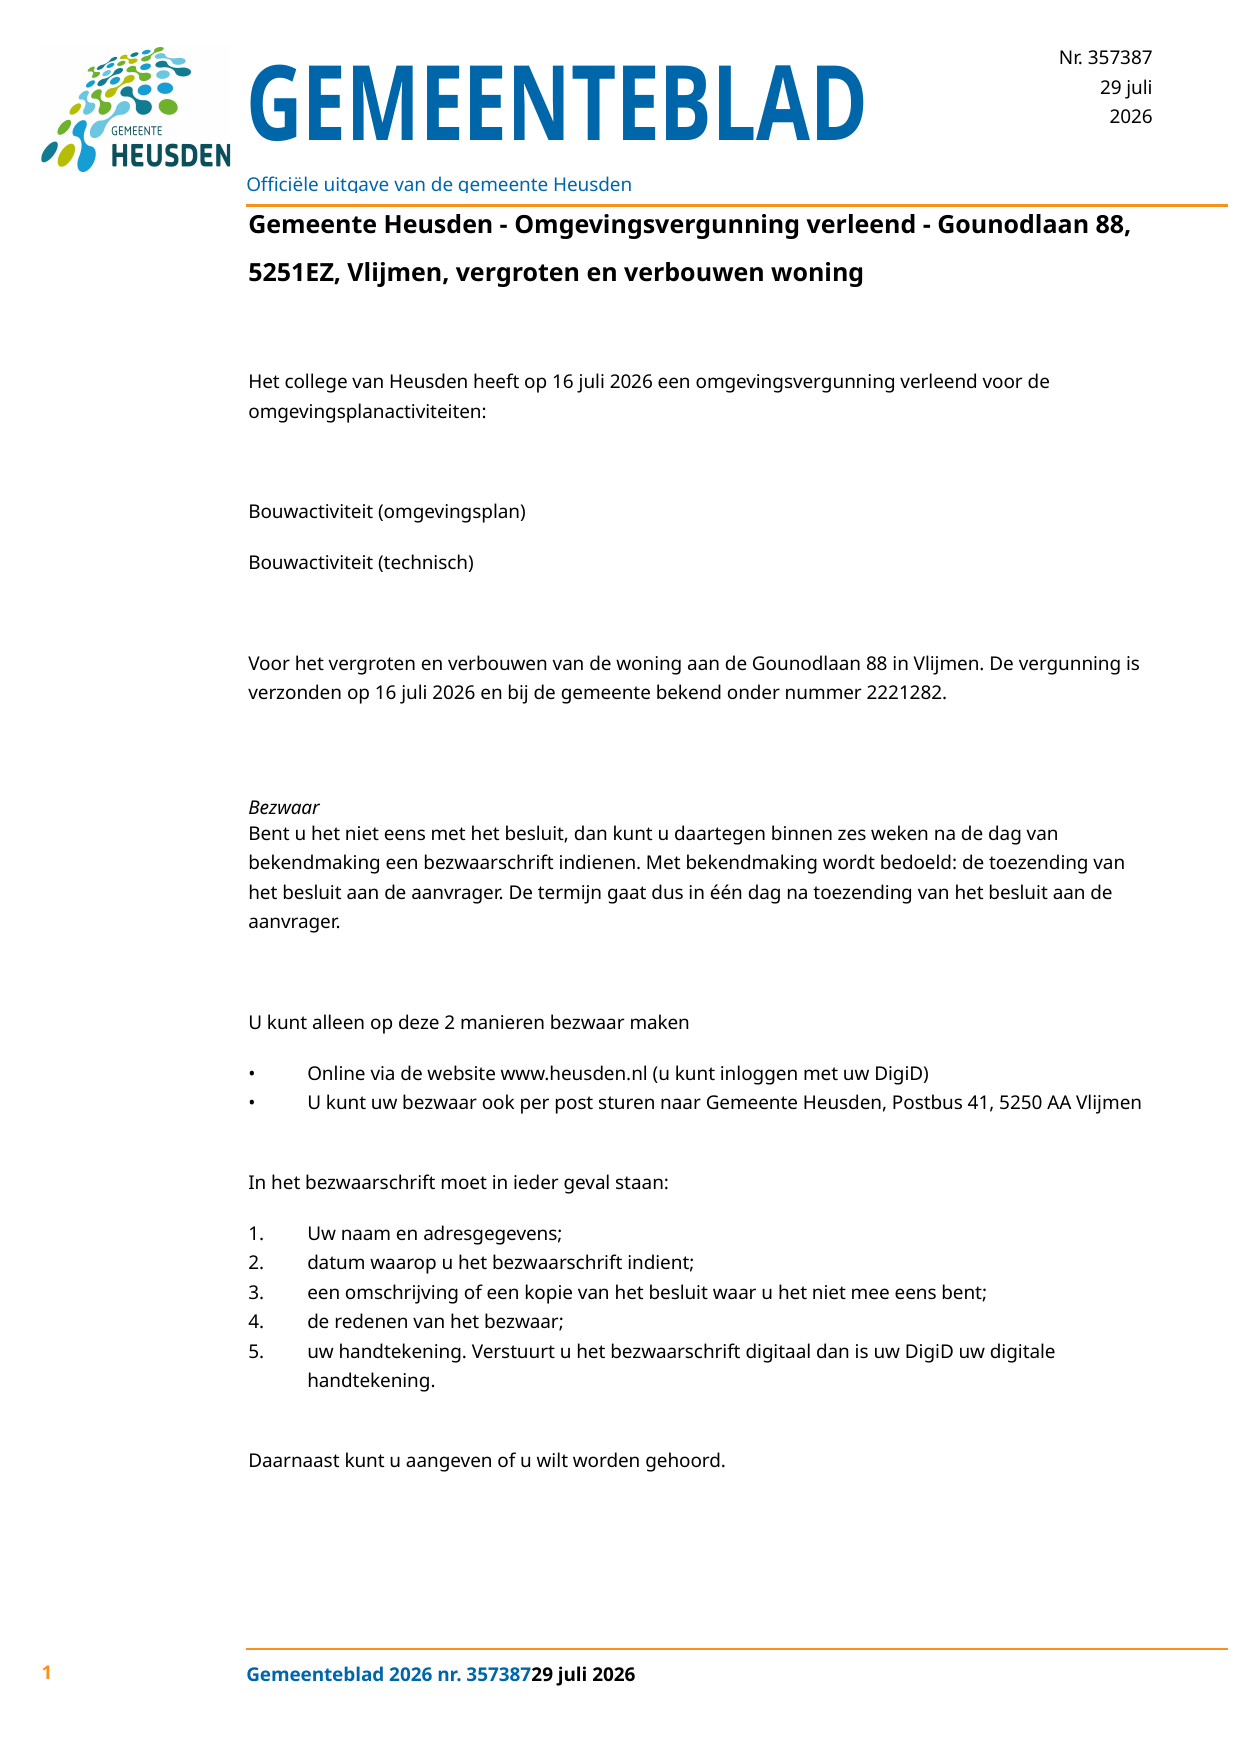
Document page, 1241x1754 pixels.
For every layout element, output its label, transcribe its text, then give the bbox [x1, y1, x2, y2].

list datum waarop u het bezwaarschrift indient; [248, 1249, 1152, 1275]
text U kunt alleen op deze 2 manieren bezwaar maken [248, 1009, 1152, 1035]
text Bouwactiviteit (technisch) [248, 549, 1152, 575]
text Bent u het niet eens met het besluit, dan kunt u daartegen binnen zes weken na de dag van bekendmaking een bezwaarschrift indienen. Met bekendmaking wordt bedoeld: de toezending van het besluit aan de aanvrager. De termijn gaat dus in één dag na toezending van het besluit aan de aanvrager. [248, 820, 1152, 934]
list Online via de website www.heusden.nl (u kunt inloggen met uw DigiD) [248, 1060, 1152, 1085]
list de redenen van het bezwaar; [248, 1308, 1152, 1334]
list een omschrijving of een kopie van het besluit waar u het niet mee eens bent; [248, 1279, 1152, 1304]
text Bezwaar [248, 794, 1152, 820]
list uw handtekening. Verstuurt u het bezwaarschrift digitaal dan is uw DigiD uw digitale handtekening. [248, 1338, 1152, 1393]
text Daarnaast kunt u aangeven of u wilt worden gehoord. [248, 1448, 1152, 1473]
list U kunt uw bezwaar ook per post sturen naar Gemeente Heusden, Postbus 41, 5250 AA Vlijmen [248, 1089, 1152, 1115]
text Het college van Heusden heeft op 16 juli 2026 een omgevingsvergunning verleend voor de omgevingsplanactiviteiten: [248, 368, 1152, 424]
list Uw naam en adresgegevens; [248, 1220, 1152, 1245]
picture [41, 47, 231, 172]
text Voor het vergroten en verbouwen van de woning aan de Gounodlaan 88 in Vlijmen. De vergunning is verzonden op 16 juli 2026 en bij de gemeente bekend onder nummer 2221282. [248, 650, 1152, 705]
text Gemeente Heusden - Omgevingsvergunning verleend - Gounodlaan 88, 5251EZ, Vlijmen, vergroten en verbouwen woning [248, 207, 1152, 288]
text In het bezwaarschrift moet in ieder geval staan: [248, 1169, 1152, 1195]
text Bouwactiviteit (omgevingsplan) [248, 499, 1152, 524]
